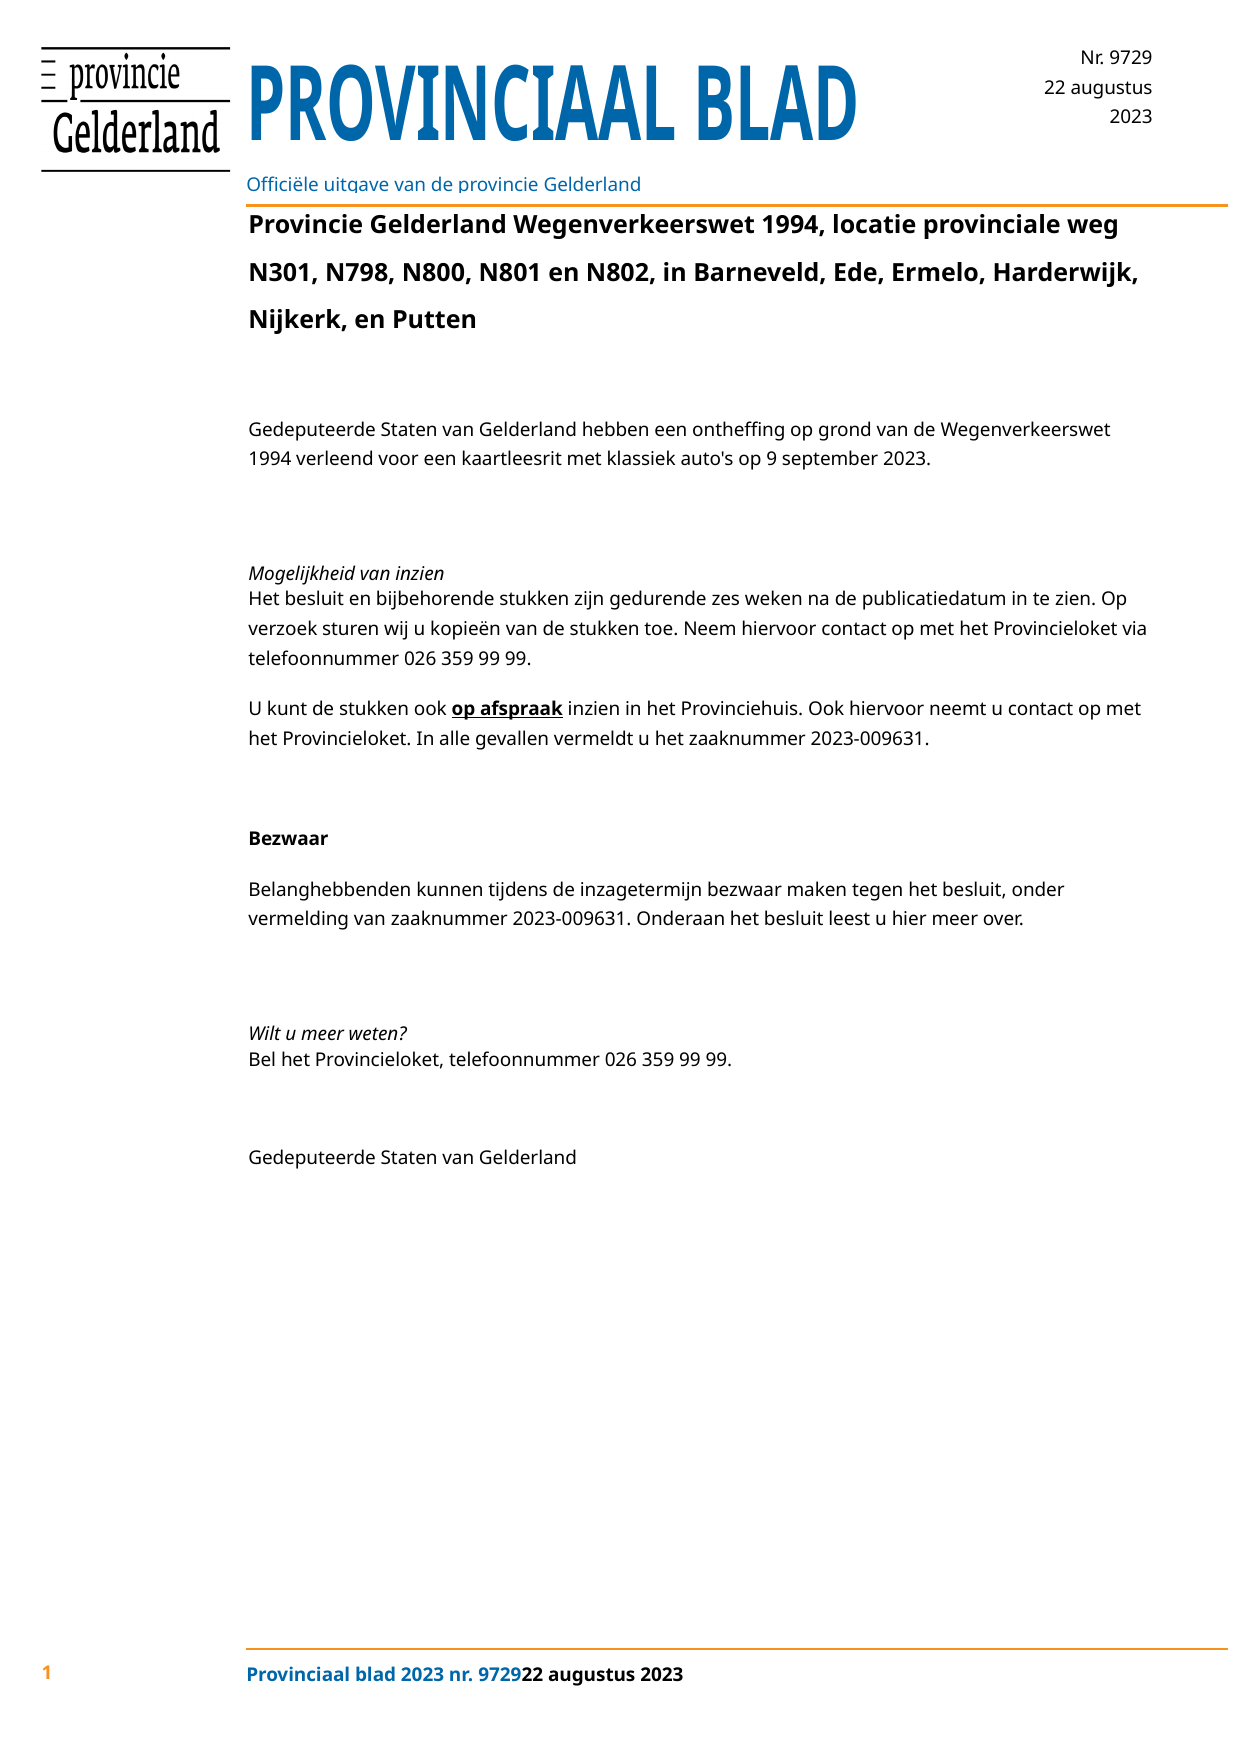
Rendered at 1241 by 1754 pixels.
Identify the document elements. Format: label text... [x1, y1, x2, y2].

text Gedeputeerde Staten van Gelderland [248, 1144, 1152, 1170]
text U kunt de stukken ook op afspraak inzien in het Provinciehuis. Ook hiervoor neemt u contact op met het Provincieloket. In alle gevallen vermeldt u het zaaknummer 2023-009631. [248, 695, 1152, 751]
text Provincie Gelderland Wegenverkeerswet 1994, locatie provinciale weg N301, N798, N800, N801 en N802, in Barneveld, Ede, Ermelo, Harderwijk, Nijkerk, en Putten [248, 207, 1152, 336]
text Mogelijkheid van inzien [248, 560, 1152, 586]
text Bel het Provincieloket, telefoonnummer 026 359 99 99. [248, 1046, 1152, 1071]
text Bezwaar [248, 826, 1152, 851]
picture [41, 47, 231, 172]
text Belanghebbenden kunnen tijdens de inzagetermijn bezwaar maken tegen het besluit, onder vermelding van zaaknummer 2023-009631. Onderaan het besluit leest u hier meer over. [248, 876, 1152, 931]
text Wilt u meer weten? [248, 1020, 1152, 1046]
text Gedeputeerde Staten van Gelderland hebben een ontheffing op grond van de Wegenverkeerswet 1994 verleend voor een kaartleesrit met klassiek auto's op 9 september 2023. [248, 416, 1152, 471]
text Het besluit en bijbehorende stukken zijn gedurende zes weken na de publicatiedatum in te zien. Op verzoek sturen wij u kopieën van de stukken toe. Neem hiervoor contact op met het Provincieloket via telefoonnummer 026 359 99 99. [248, 586, 1152, 671]
